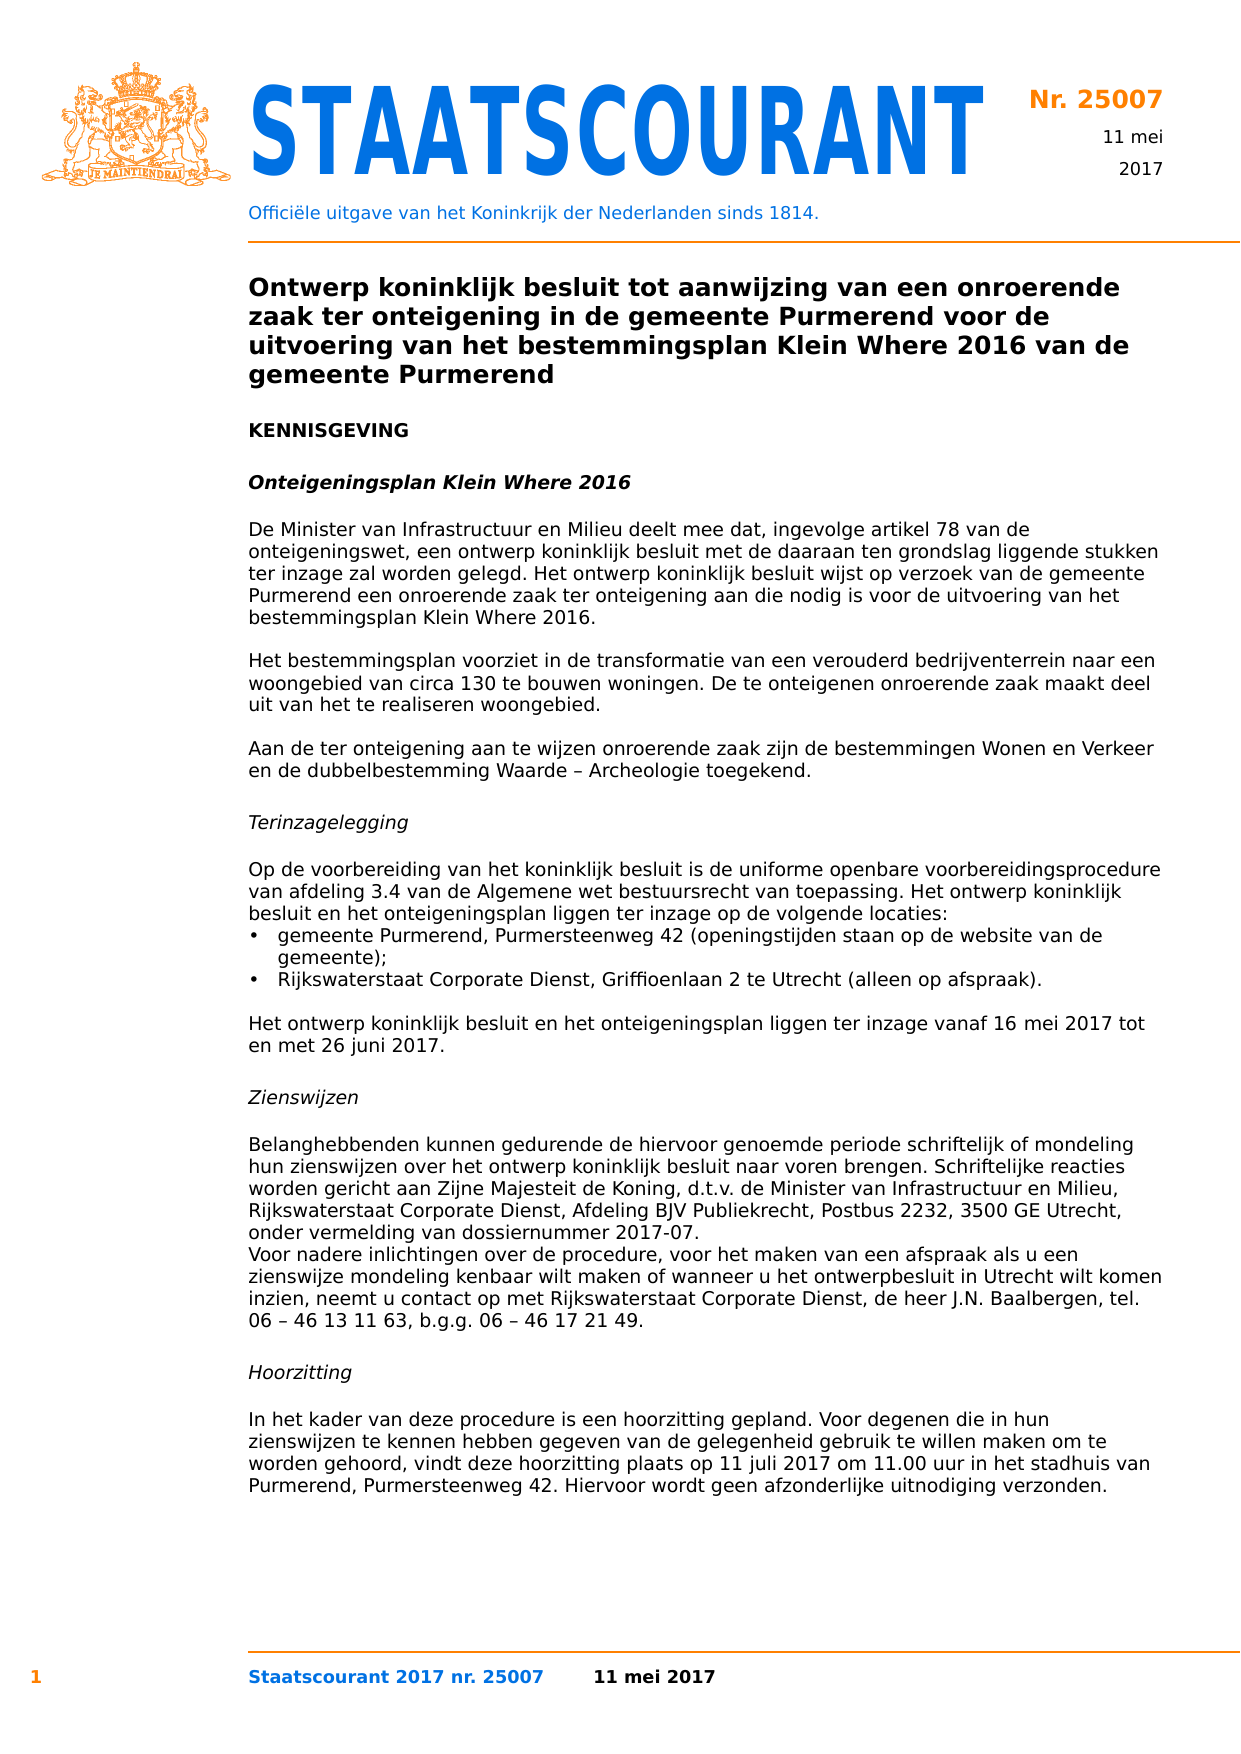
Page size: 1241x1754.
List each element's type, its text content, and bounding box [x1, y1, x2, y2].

table_cell 11 mei [998, 121, 1240, 153]
text Aan de ter onteigening aan te wijzen onroerende zaak zijn de bestemmingen Wonen en Verkeer en de dubbelbestemming Waarde – Archeologie toegekend. [248, 738, 1163, 782]
text Het ontwerp koninklijk besluit en het onteigeningsplan liggen ter inzage vanaf 16 mei 2017 tot en met 26 juni 2017. [248, 1013, 1163, 1057]
subtitle Zienswijzen [248, 1087, 1163, 1109]
subtitle Terinzagelegging [248, 812, 1163, 834]
text In het kader van deze procedure is een hoorzitting gepland. Voor degenen die in hun zienswijzen te kennen hebben gegeven van de gelegenheid gebruik te willen maken om te worden gehoord, vindt deze hoorzitting plaats op 11 juli 2017 om 11.00 uur in het stadhuis van Purmerend, Purmersteenweg 42. Hiervoor wordt geen afzonderlijke uitnodiging verzonden. [248, 1409, 1163, 1497]
text Op de voorbereiding van het koninklijk besluit is de uniforme openbare voorbereidingsprocedure van afdeling 3.4 van de Algemene wet bestuursrecht van toepassing. Het ontwerp koninklijk besluit en het onteigeningsplan liggen ter inzage op de volgende locaties: [248, 859, 1163, 925]
picture [41, 62, 231, 186]
text Het bestemmingsplan voorziet in de transformatie van een verouderd bedrijventerrein naar een woongebied van circa 130 te bouwen woningen. De te onteigenen onroerende zaak maakt deel uit van het te realiseren woongebied. [248, 650, 1163, 716]
text Voor nadere inlichtingen over de procedure, voor het maken van een afspraak als u een zienswijze mondeling kenbaar wilt maken of wanneer u het ontwerpbesluit in Utrecht wilt komen inzien, neemt u contact op met Rijkswaterstaat Corporate Dienst, de heer J.N. Baalbergen, tel. 06 – 46 13 11 63, b.g.g. 06 – 46 17 21 49. [248, 1244, 1163, 1332]
table_cell Officiële uitgave van het Koninkrijk der Nederlanden sinds 1814. [248, 203, 1240, 241]
text Belanghebbenden kunnen gedurende de hiervoor genoemde periode schriftelijk of mondeling hun zienswijzen over het ontwerp koninklijk besluit naar voren brengen. Schriftelijke reacties worden gericht aan Zijne Majesteit de Koning, d.t.v. de Minister van Infrastructuur en Milieu, Rijkswaterstaat Corporate Dienst, Afdeling BJV Publiekrecht, Postbus 2232, 3500 GE Utrecht, onder vermelding van dossiernummer 2017-07. [248, 1134, 1163, 1244]
text De Minister van Infrastructuur en Milieu deelt mee dat, ingevolge artikel 78 van de onteigeningswet, een ontwerp koninklijk besluit met de daaraan ten grondslag liggende stukken ter inzage zal worden gelegd. Het ontwerp koninklijk besluit wijst op verzoek van de gemeente Purmerend een onroerende zaak ter onteigening aan die nodig is voor de uitvoering van het bestemmingsplan Klein Where 2016. [248, 519, 1163, 628]
text • Rijkswaterstaat Corporate Dienst, Griffioenlaan 2 te Utrecht (alleen op afspraak). [248, 969, 1163, 991]
table_header Nr. 25007 [998, 62, 1240, 121]
subtitle Hoorzitting [248, 1362, 1163, 1384]
text • gemeente Purmerend, Purmersteenweg 42 (openingstijden staan op de website van de gemeente); [248, 925, 1163, 969]
subtitle Ontwerp koninklijk besluit tot aanwijzing van een onroerende zaak ter onteigening in de gemeente Purmerend voor de uitvoering van het bestemmingsplan Klein Where 2016 van de gemeente Purmerend [248, 273, 1163, 390]
subtitle Onteigeningsplan Klein Where 2016 [248, 472, 1163, 494]
table_header STAATSCOURANT [248, 62, 998, 203]
table_cell 2017 [998, 153, 1240, 203]
subtitle KENNISGEVING [248, 420, 1163, 442]
table_header [25, 62, 248, 241]
